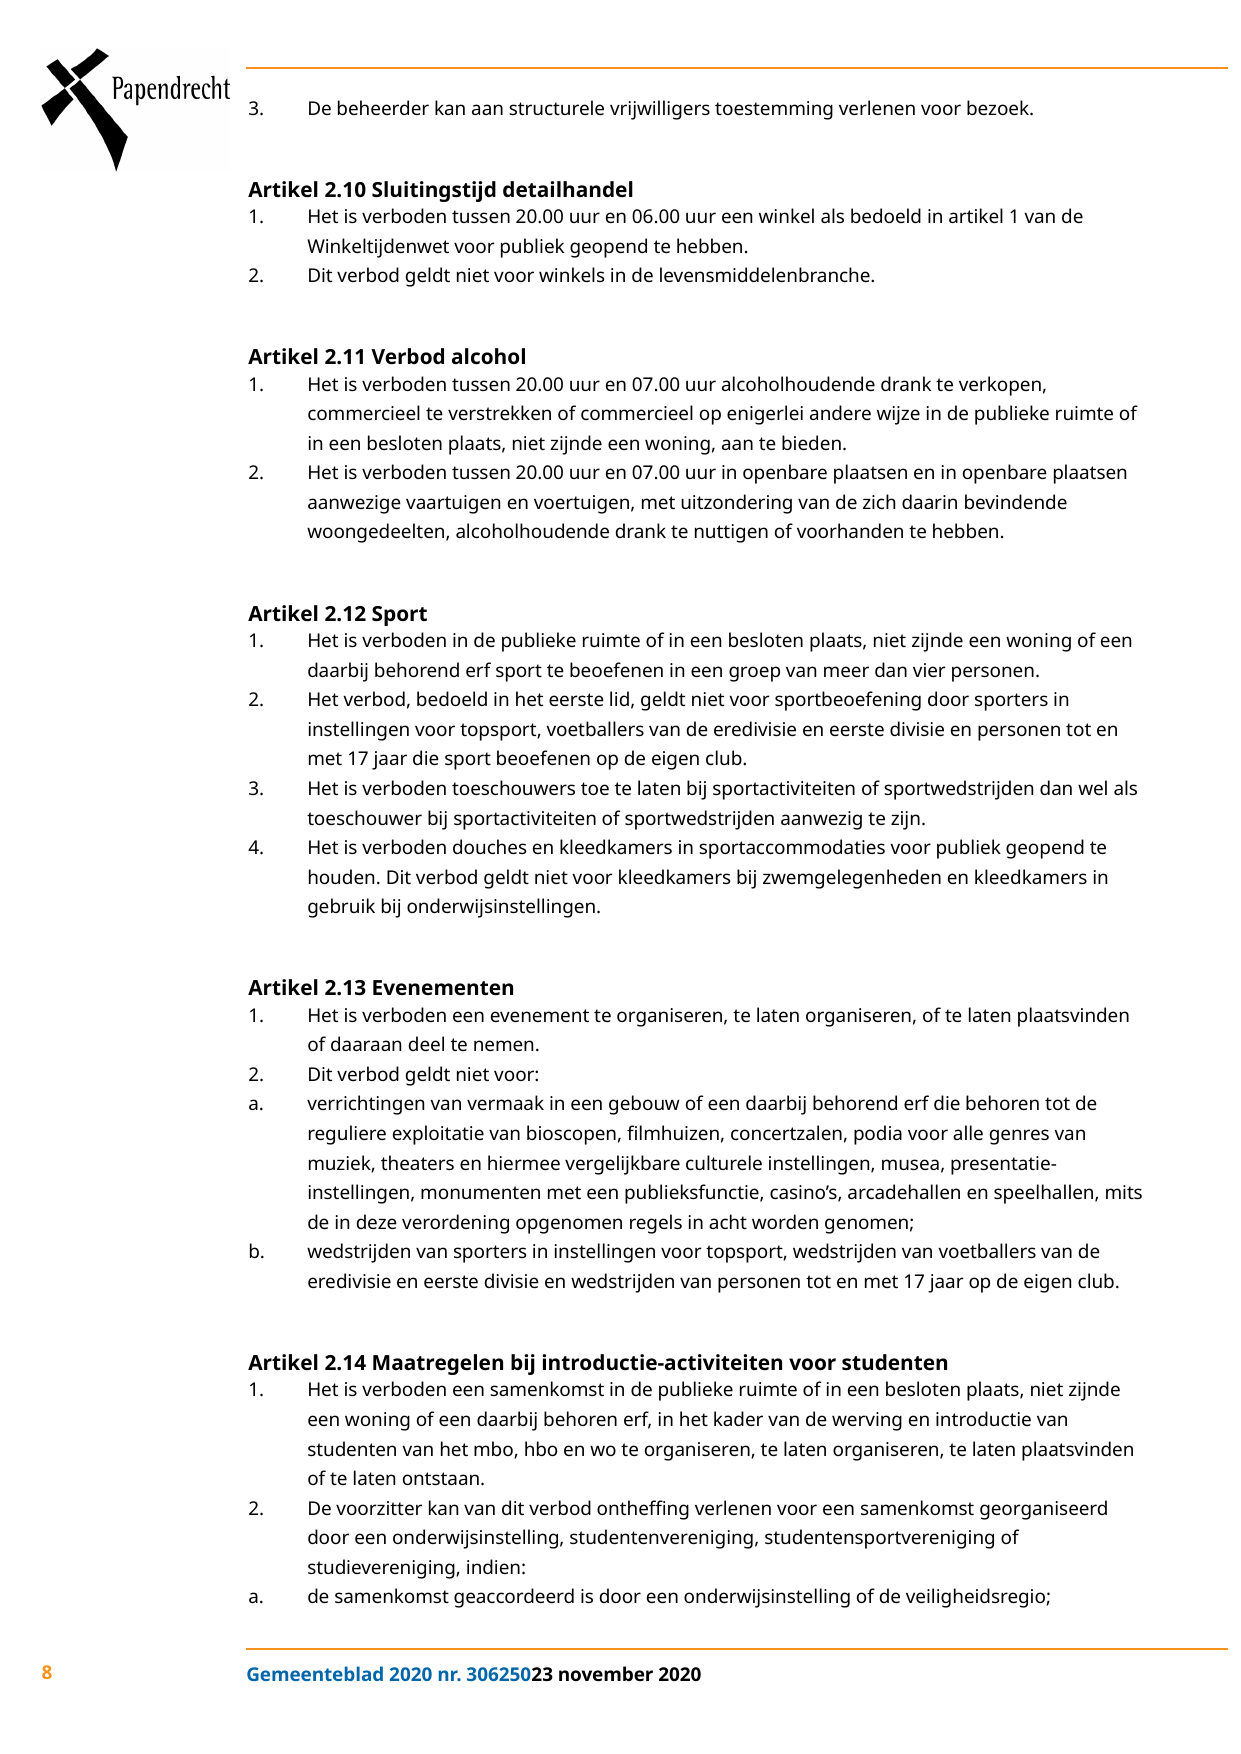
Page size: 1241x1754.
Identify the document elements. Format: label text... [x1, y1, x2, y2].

list Het is verboden tussen 20.00 uur en 06.00 uur een winkel als bedoeld in artikel 1 van de Winkeltijdenwet voor publiek geopend te hebben. [248, 203, 1152, 258]
list Het is verboden douches en kleedkamers in sportaccommodaties voor publiek geopend te houden. Dit verbod geldt niet voor kleedkamers bij zwemgelegenheden en kleedkamers in gebruik bij onderwijsinstellingen. [248, 834, 1152, 919]
picture [41, 47, 231, 172]
text Artikel 2.10 Sluitingstijd detailhandel [248, 175, 1152, 203]
text Artikel 2.12 Sport [248, 599, 1152, 627]
list Het is verboden tussen 20.00 uur en 07.00 uur in openbare plaatsen en in openbare plaatsen aanwezige vaartuigen en voertuigen, met uitzondering van de zich daarin bevindende woongedeelten, alcoholhoudende drank te nuttigen of voorhanden te hebben. [248, 459, 1152, 544]
list De voorzitter kan van dit verbod ontheffing verlenen voor een samenkomst georganiseerd door een onderwijsinstelling, studentenvereniging, studentensportvereniging of studievereniging, indien: [248, 1495, 1152, 1580]
list verrichtingen van vermaak in een gebouw of een daarbij behorend erf die behoren tot de reguliere exploitatie van bioscopen, filmhuizen, concertzalen, podia voor alle genres van muziek, theaters en hiermee vergelijkbare culturele instellingen, musea, presentatie-instellingen, monumenten met een publieksfunctie, casino’s, arcadehallen en speelhallen, mits de in deze verordening opgenomen regels in acht worden genomen; [248, 1091, 1152, 1235]
list Het is verboden tussen 20.00 uur en 07.00 uur alcoholhoudende drank te verkopen, commercieel te verstrekken of commercieel op enigerlei andere wijze in de publieke ruimte of in een besloten plaats, niet zijnde een woning, aan te bieden. [248, 371, 1152, 456]
list wedstrijden van sporters in instellingen voor topsport, wedstrijden van voetballers van de eredivisie en eerste divisie en wedstrijden van personen tot en met 17 jaar op de eigen club. [248, 1238, 1152, 1294]
list Het is verboden een samenkomst in de publieke ruimte of in een besloten plaats, niet zijnde een woning of een daarbij behoren erf, in het kader van de werving en introductie van studenten van het mbo, hbo en wo te organiseren, te laten organiseren, te laten plaatsvinden of te laten ontstaan. [248, 1377, 1152, 1491]
text Artikel 2.11 Verbod alcohol [248, 342, 1152, 371]
list de samenkomst geaccordeerd is door een onderwijsinstelling of de veiligheidsregio; [248, 1584, 1152, 1609]
list Het verbod, bedoeld in het eerste lid, geldt niet voor sportbeoefening door sporters in instellingen voor topsport, voetballers van de eredivisie en eerste divisie en personen tot en met 17 jaar die sport beoefenen op de eigen club. [248, 686, 1152, 771]
list Het is verboden toeschouwers toe te laten bij sportactiviteiten of sportwedstrijden dan wel als toeschouwer bij sportactiviteiten of sportwedstrijden aanwezig te zijn. [248, 775, 1152, 830]
text Artikel 2.13 Evenementen [248, 973, 1152, 1002]
list Dit verbod geldt niet voor winkels in de levensmiddelenbranche. [248, 262, 1152, 288]
list De beheerder kan aan structurele vrijwilligers toestemming verlenen voor bezoek. [248, 95, 1152, 121]
text Artikel 2.14 Maatregelen bij introductie-activiteiten voor studenten [248, 1348, 1152, 1377]
list Het is verboden een evenement te organiseren, te laten organiseren, of te laten plaatsvinden of daaraan deel te nemen. [248, 1002, 1152, 1057]
list Dit verbod geldt niet voor: [248, 1061, 1152, 1087]
list Het is verboden in de publieke ruimte of in een besloten plaats, niet zijnde een woning of een daarbij behorend erf sport te beoefenen in een groep van meer dan vier personen. [248, 627, 1152, 682]
